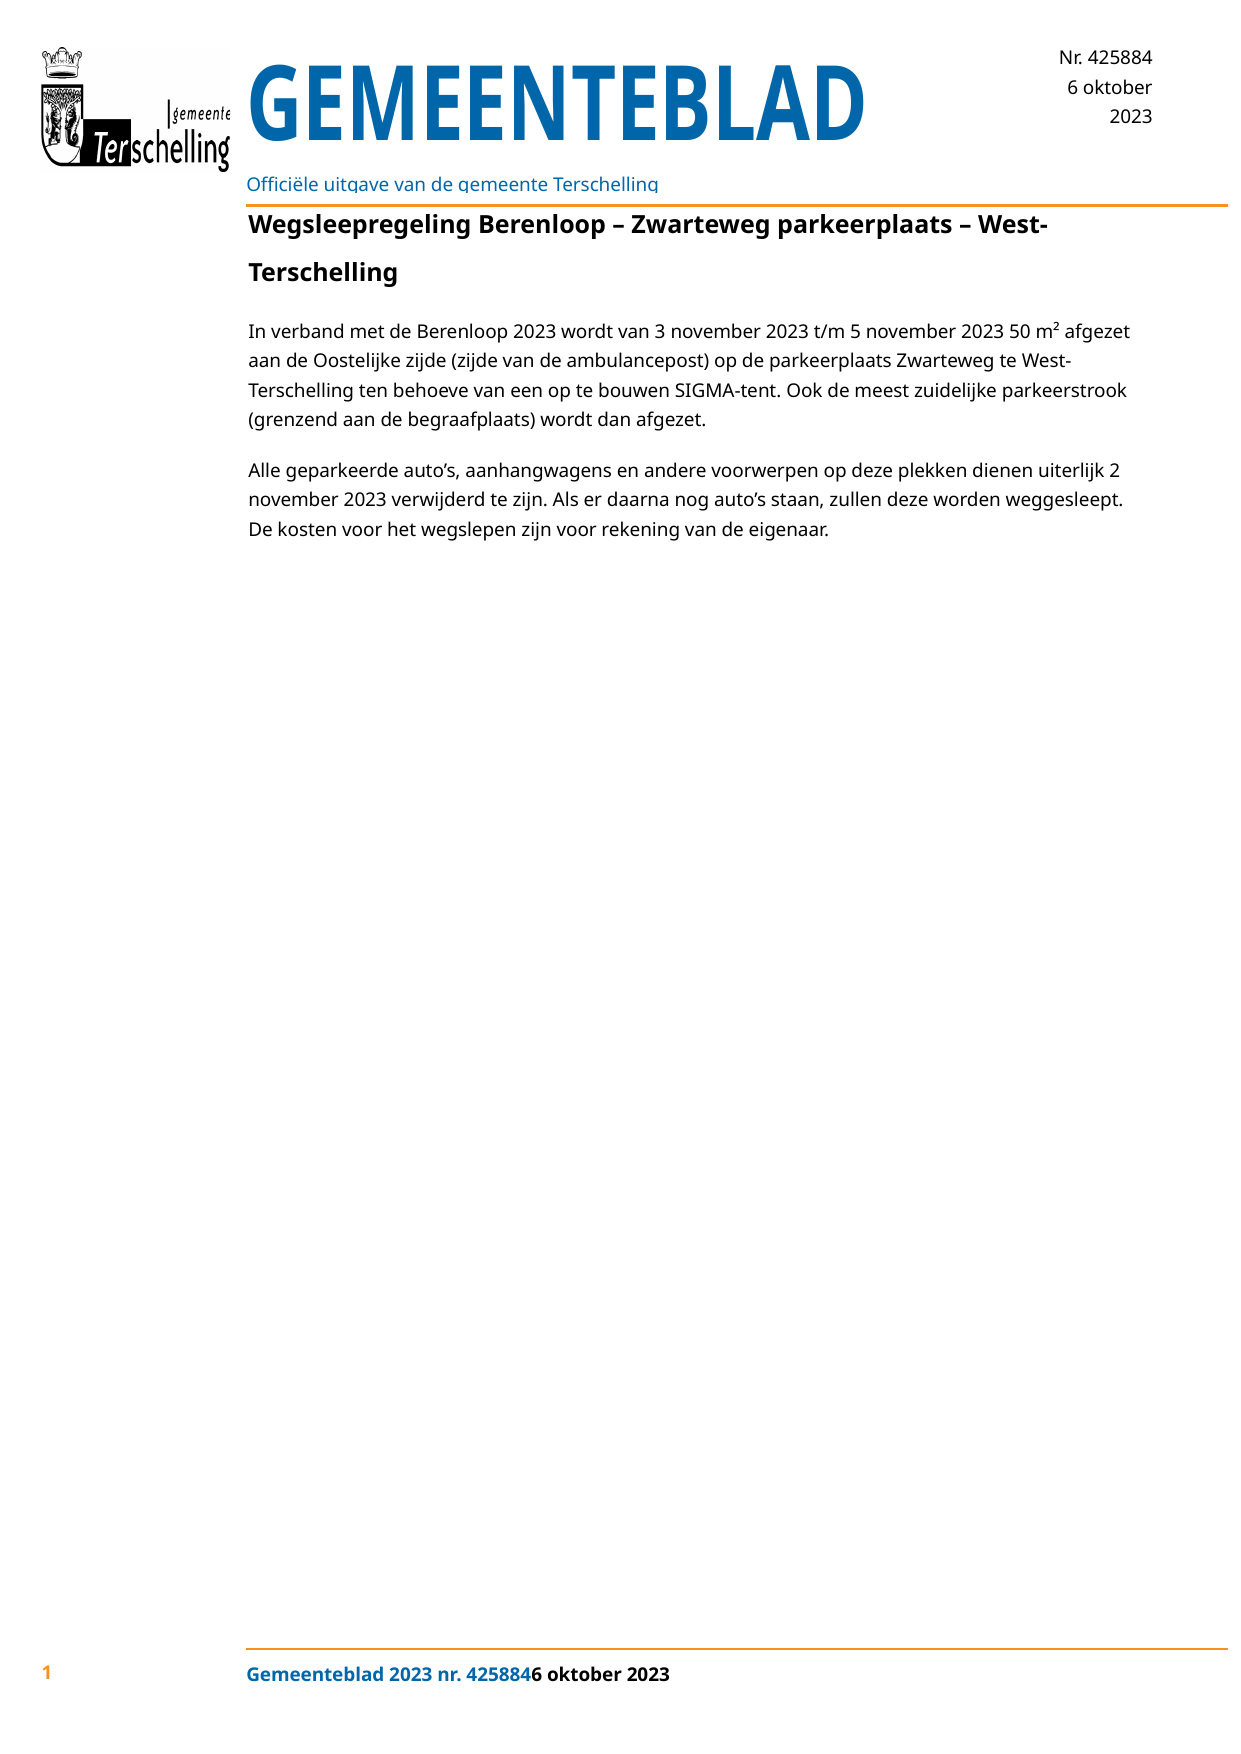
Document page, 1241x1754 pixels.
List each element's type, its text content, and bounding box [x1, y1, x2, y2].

picture [41, 47, 231, 172]
text Alle geparkeerde auto’s, aanhangwagens en andere voorwerpen op deze plekken dienen uiterlijk 2 november 2023 verwijderd te zijn. Als er daarna nog auto’s staan, zullen deze worden weggesleept. De kosten voor het wegslepen zijn voor rekening van de eigenaar. [248, 457, 1152, 542]
text Wegsleepregeling Berenloop – Zwarteweg parkeerplaats – West-Terschelling [248, 207, 1152, 288]
text In verband met de Berenloop 2023 wordt van 3 november 2023 t/m 5 november 2023 50 m² afgezet aan de Oostelijke zijde (zijde van de ambulancepost) op de parkeerplaats Zwarteweg te West-Terschelling ten behoeve van een op te bouwen SIGMA-tent. Ook de meest zuidelijke parkeerstrook (grenzend aan de begraafplaats) wordt dan afgezet. [248, 318, 1152, 432]
